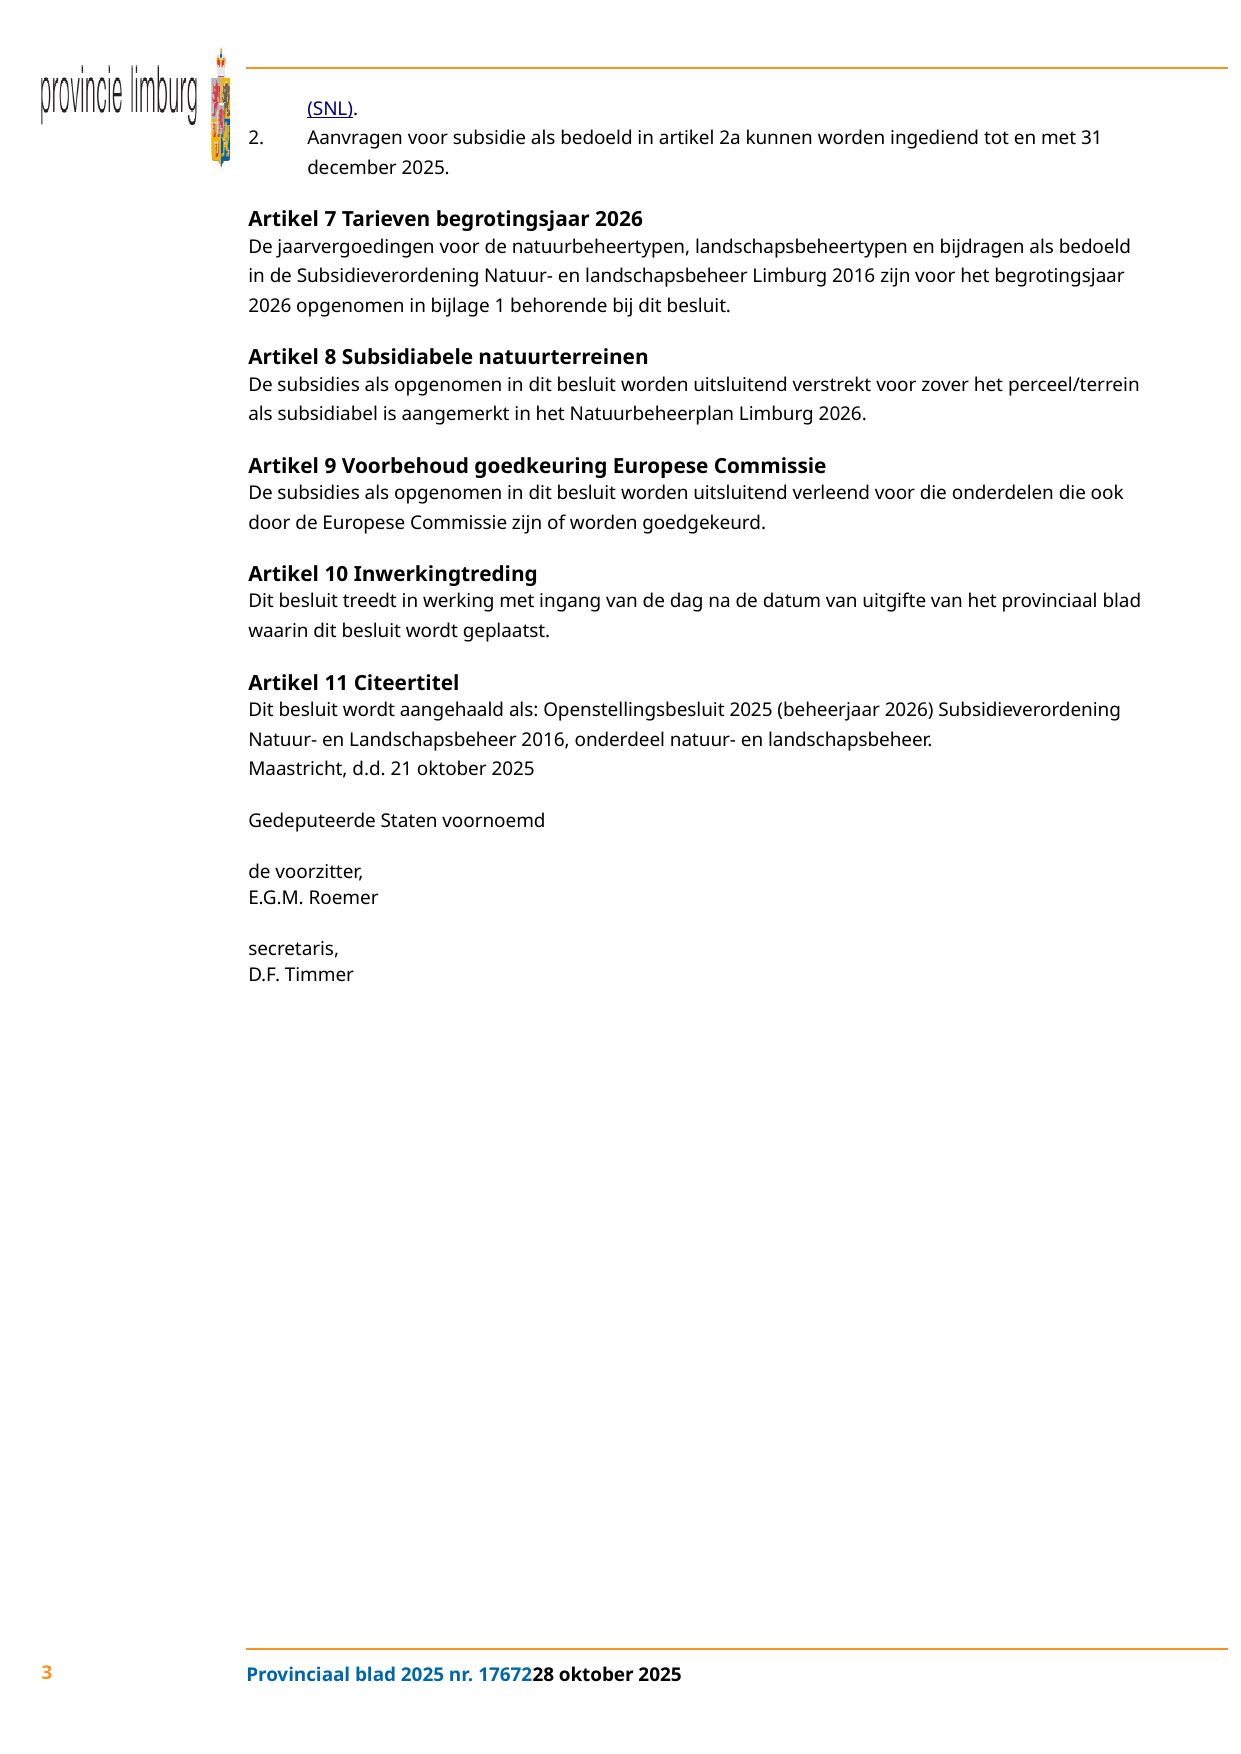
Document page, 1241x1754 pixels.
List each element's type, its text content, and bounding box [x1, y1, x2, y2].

text Artikel 9 Voorbehoud goedkeuring Europese Commissie [248, 451, 1152, 479]
text Artikel 7 Tarieven begrotingsjaar 2026 [248, 204, 1152, 233]
text Artikel 11 Citeertitel [248, 668, 1152, 696]
text Maastricht, d.d. 21 oktober 2025 [248, 755, 1152, 781]
text de voorzitter, [248, 858, 1152, 884]
list (SNL). [248, 95, 1152, 121]
text D.F. Timmer [248, 961, 1152, 987]
text Artikel 10 Inwerkingtreding [248, 559, 1152, 588]
list Aanvragen voor subsidie als bedoeld in artikel 2a kunnen worden ingediend tot en met 31 december 2025. [248, 124, 1152, 180]
text Gedeputeerde Staten voornoemd [248, 807, 1152, 832]
text Artikel 8 Subsidiabele natuurterreinen [248, 342, 1152, 371]
text E.G.M. Roemer [248, 884, 1152, 910]
text De jaarvergoedingen voor de natuurbeheertypen, landschapsbeheertypen en bijdragen als bedoeld in de Subsidieverordening Natuur- en landschapsbeheer Limburg 2016 zijn voor het begrotingsjaar 2026 opgenomen in bijlage 1 behorende bij dit besluit. [248, 233, 1152, 318]
text secretaris, [248, 935, 1152, 961]
text Dit besluit treedt in werking met ingang van de dag na de datum van uitgifte van het provinciaal blad waarin dit besluit wordt geplaatst. [248, 588, 1152, 643]
text De subsidies als opgenomen in dit besluit worden uitsluitend verleend voor die onderdelen die ook door de Europese Commissie zijn of worden goedgekeurd. [248, 479, 1152, 534]
picture [41, 47, 231, 172]
text De subsidies als opgenomen in dit besluit worden uitsluitend verstrekt voor zover het perceel/terrein als subsidiabel is aangemerkt in het Natuurbeheerplan Limburg 2026. [248, 371, 1152, 426]
text Dit besluit wordt aangehaald als: Openstellingsbesluit 2025 (beheerjaar 2026) Subsidieverordening Natuur- en Landschapsbeheer 2016, onderdeel natuur- en landschapsbeheer. [248, 696, 1152, 751]
